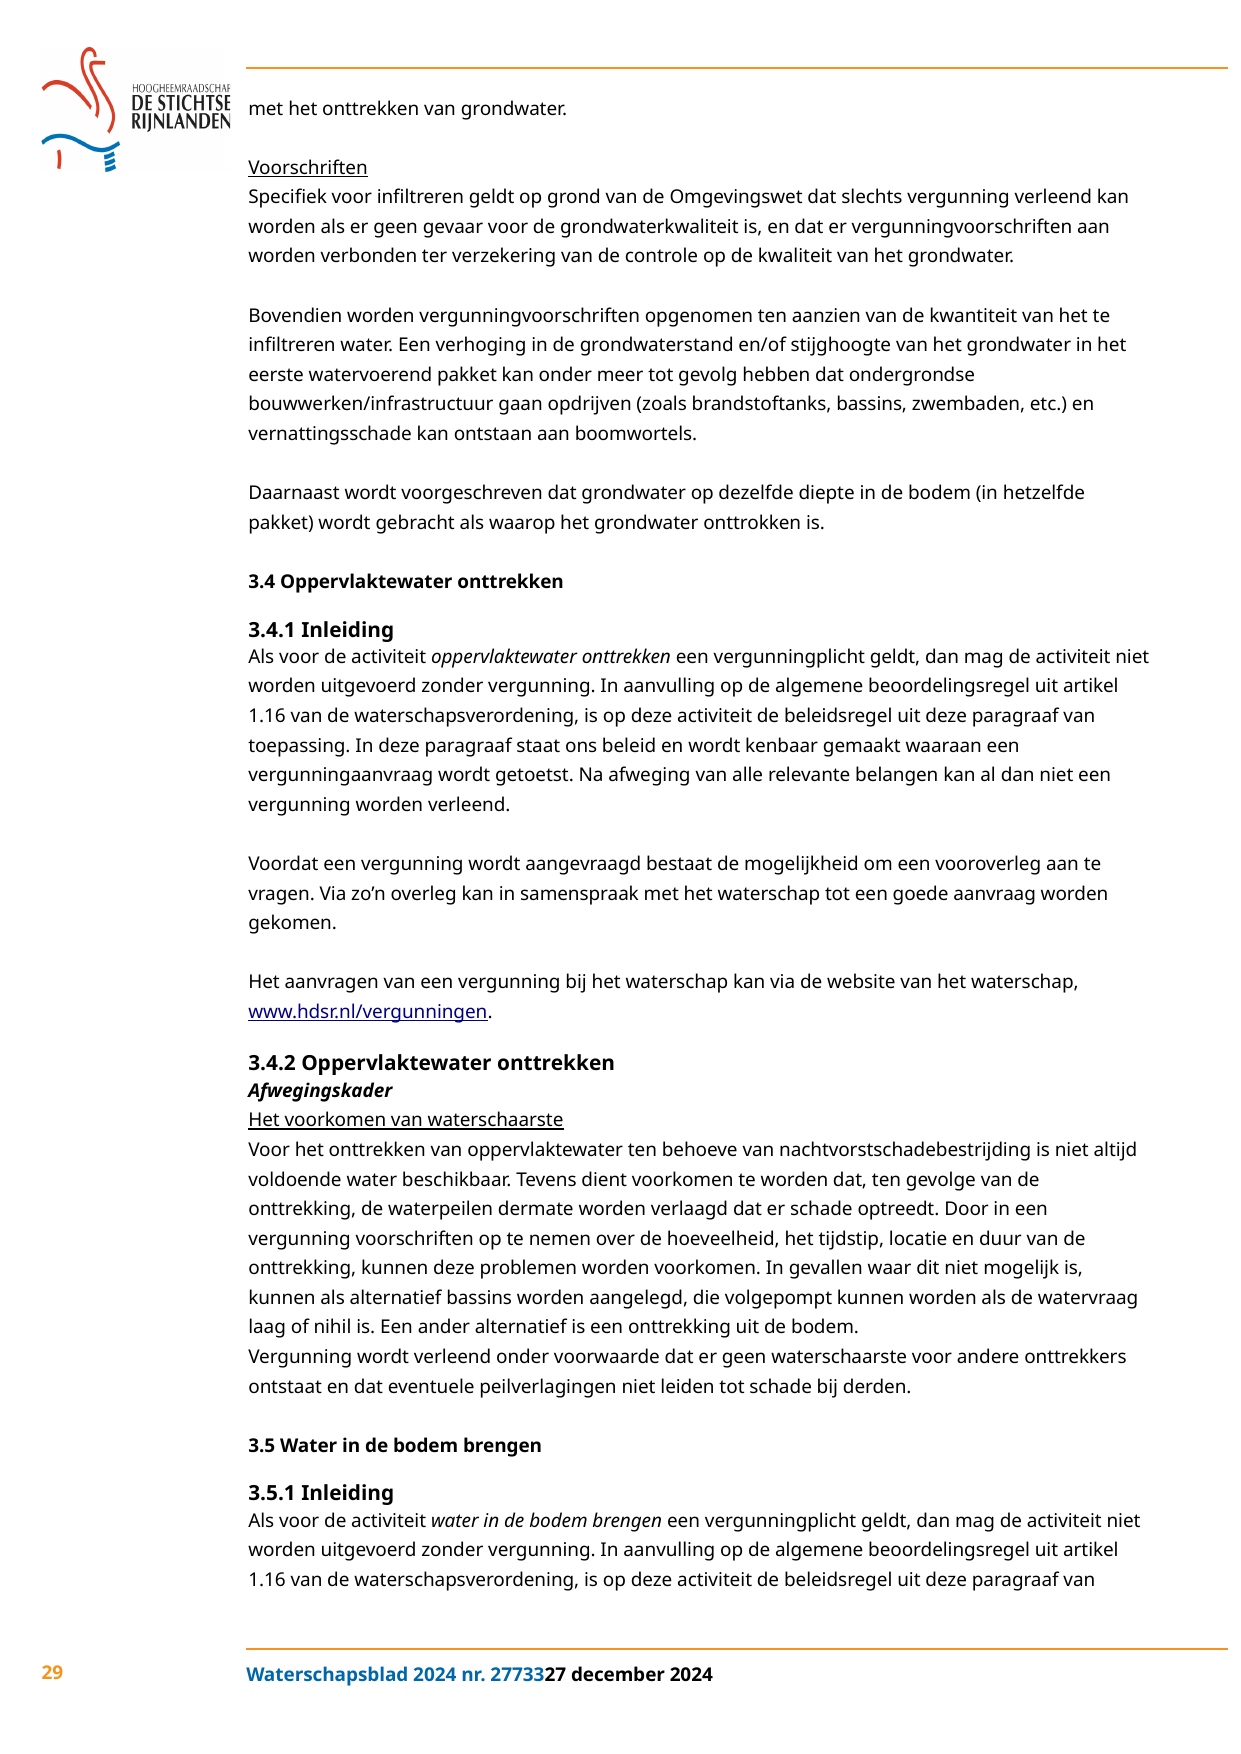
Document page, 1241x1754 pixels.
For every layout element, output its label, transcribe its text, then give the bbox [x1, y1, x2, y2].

text 3.5 Water in de bodem brengen [248, 1432, 1152, 1458]
text Voordat een vergunning wordt aangevraagd bestaat de mogelijkheid om een vooroverleg aan te vragen. Via zo’n overleg kan in samenspraak met het waterschap tot een goede aanvraag worden gekomen. [248, 850, 1152, 935]
text Als voor de activiteit oppervlaktewater onttrekken een vergunningplicht geldt, dan mag de activiteit niet worden uitgevoerd zonder vergunning. In aanvulling op de algemene beoordelingsregel uit artikel 1.16 van de waterschapsverordening, is op deze activiteit de beleidsregel uit deze paragraaf van toepassing. In deze paragraaf staat ons beleid en wordt kenbaar gemaakt waaraan een vergunningaanvraag wordt getoetst. Na afweging van alle relevante belangen kan al dan niet een vergunning worden verleend. [248, 643, 1152, 817]
text 3.4 Oppervlaktewater onttrekken [248, 568, 1152, 594]
text Voorschriften [248, 154, 1152, 180]
text Als voor de activiteit water in de bodem brengen een vergunningplicht geldt, dan mag de activiteit niet worden uitgevoerd zonder vergunning. In aanvulling op de algemene beoordelingsregel uit artikel 1.16 van de waterschapsverordening, is op deze activiteit de beleidsregel uit deze paragraaf van [248, 1507, 1152, 1592]
text Specifiek voor infiltreren geldt op grond van de Omgevingswet dat slechts vergunning verleend kan worden als er geen gevaar voor de grondwaterkwaliteit is, en dat er vergunningvoorschriften aan worden verbonden ter verzekering van de controle op de kwaliteit van het grondwater. [248, 183, 1152, 268]
text 3.5.1 Inleiding [248, 1478, 1152, 1507]
text Vergunning wordt verleend onder voorwaarde dat er geen waterschaarste voor andere onttrekkers ontstaat en dat eventuele peilverlagingen niet leiden tot schade bij derden. [248, 1343, 1152, 1398]
text Voor het onttrekken van oppervlaktewater ten behoeve van nachtvorstschadebestrijding is niet altijd voldoende water beschikbaar. Tevens dient voorkomen te worden dat, ten gevolge van de onttrekking, de waterpeilen dermate worden verlaagd dat er schade optreedt. Door in een vergunning voorschriften op te nemen over de hoeveelheid, het tijdstip, locatie en duur van de onttrekking, kunnen deze problemen worden voorkomen. In gevallen waar dit niet mogelijk is, kunnen als alternatief bassins worden aangelegd, die volgepompt kunnen worden als de watervraag laag of nihil is. Een ander alternatief is een onttrekking uit de bodem. [248, 1136, 1152, 1339]
text 3.4.2 Oppervlaktewater onttrekken [248, 1048, 1152, 1077]
text Daarnaast wordt voorgeschreven dat grondwater op dezelfde diepte in de bodem (in hetzelfde pakket) wordt gebracht als waarop het grondwater onttrokken is. [248, 479, 1152, 535]
picture [41, 47, 231, 172]
text Bovendien worden vergunningvoorschriften opgenomen ten aanzien van de kwantiteit van het te infiltreren water. Een verhoging in de grondwaterstand en/of stijghoogte van het grondwater in het eerste watervoerend pakket kan onder meer tot gevolg hebben dat ondergrondse bouwwerken/infrastructuur gaan opdrijven (zoals brandstoftanks, bassins, zwembaden, etc.) en vernattingsschade kan ontstaan aan boomwortels. [248, 302, 1152, 446]
text Het voorkomen van waterschaarste [248, 1107, 1152, 1132]
text Afwegingskader [248, 1077, 1152, 1103]
text met het onttrekken van grondwater. [248, 95, 1152, 121]
text Het aanvragen van een vergunning bij het waterschap kan via de website van het waterschap, www.hdsr.nl/vergunningen. [248, 968, 1152, 1024]
text 3.4.1 Inleiding [248, 615, 1152, 643]
